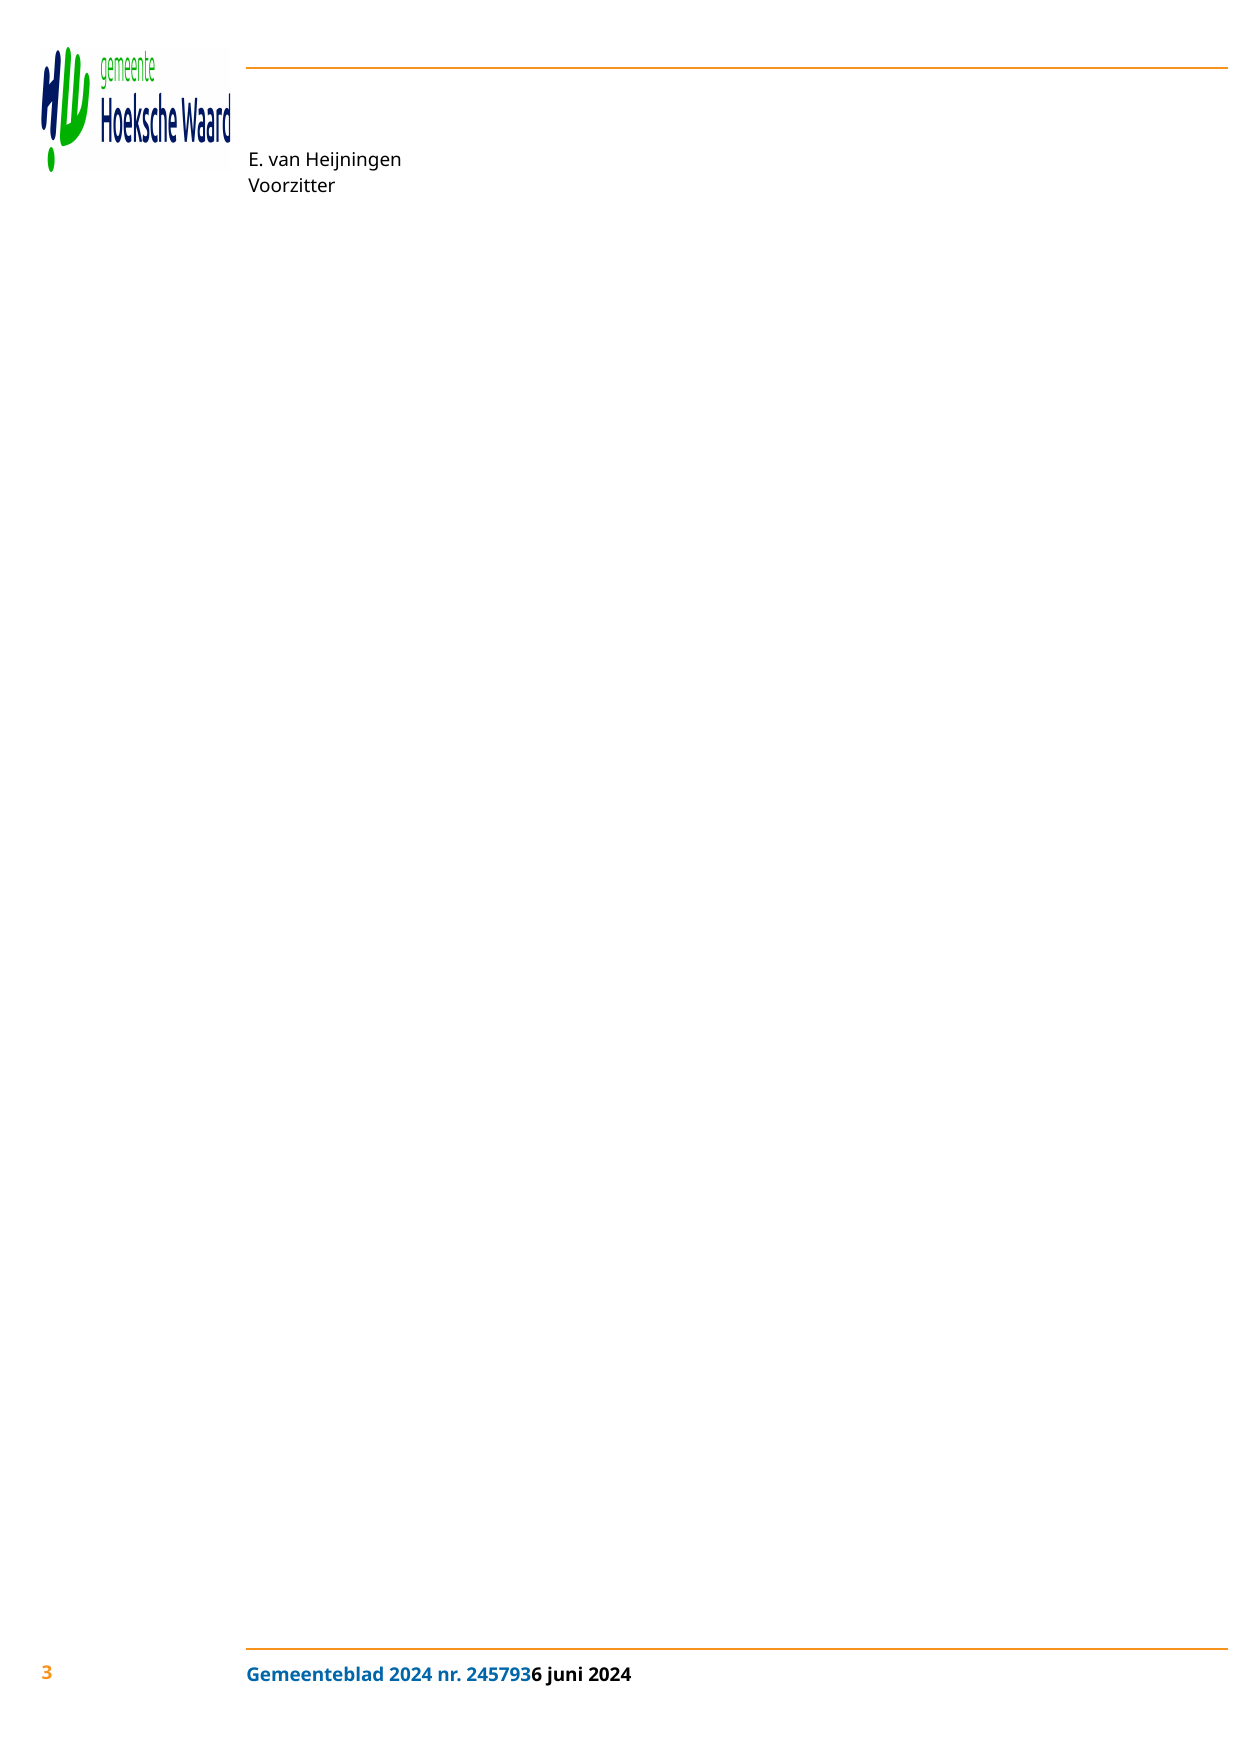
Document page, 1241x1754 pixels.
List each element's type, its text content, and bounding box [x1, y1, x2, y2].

picture [41, 47, 231, 172]
text E. van Heijningen [248, 146, 1152, 172]
text Voorzitter [248, 172, 1152, 198]
